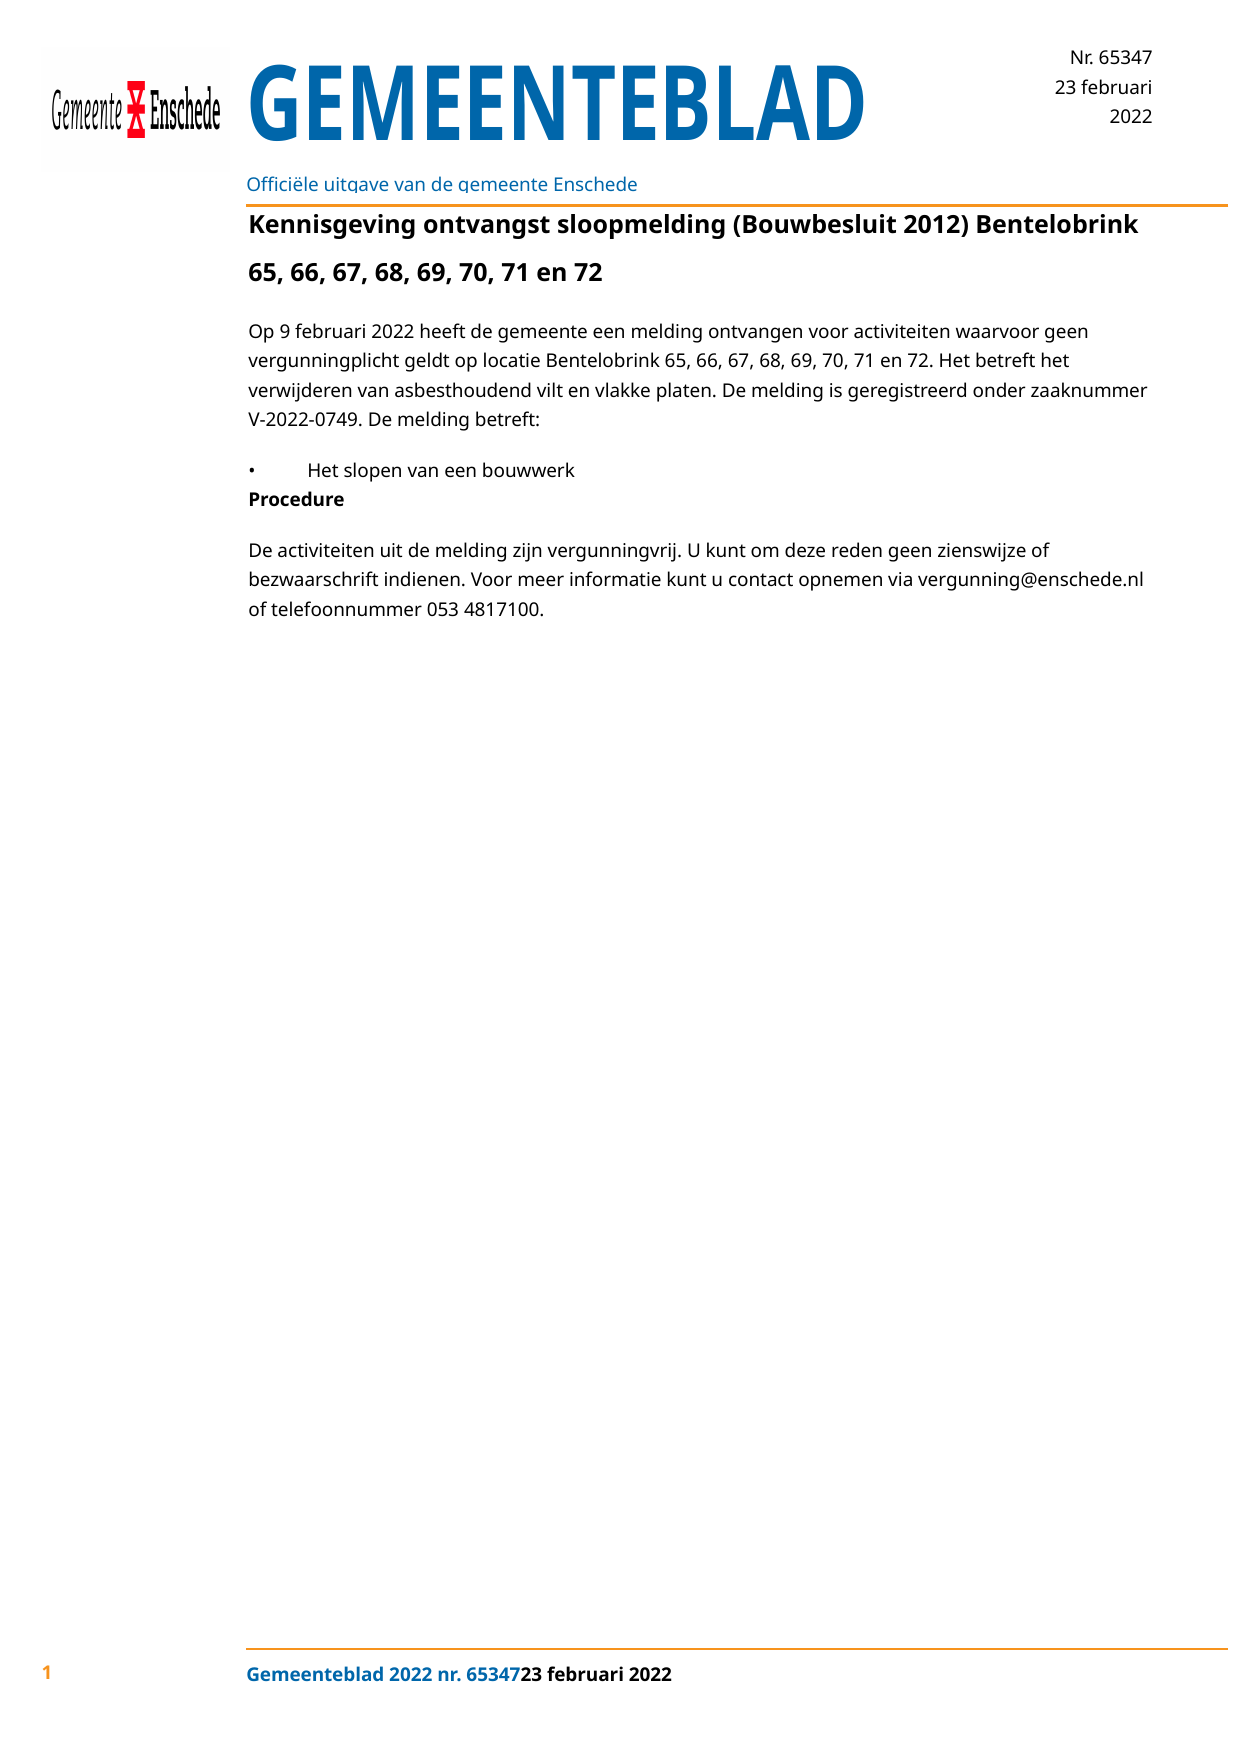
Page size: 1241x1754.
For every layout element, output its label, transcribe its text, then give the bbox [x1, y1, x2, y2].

picture [41, 47, 231, 172]
text De activiteiten uit de melding zijn vergunningvrij. U kunt om deze reden geen zienswijze of bezwaarschrift indienen. Voor meer informatie kunt u contact opnemen via vergunning@enschede.nl of telefoonnummer 053 4817100. [248, 537, 1152, 622]
list Het slopen van een bouwwerk [248, 457, 1152, 483]
text Op 9 februari 2022 heeft de gemeente een melding ontvangen voor activiteiten waarvoor geen vergunningplicht geldt op locatie Bentelobrink 65, 66, 67, 68, 69, 70, 71 en 72. Het betreft het verwijderen van asbesthoudend vilt en vlakke platen. De melding is geregistreerd onder zaaknummer V-2022-0749. De melding betreft: [248, 318, 1152, 432]
text Procedure [248, 487, 1152, 512]
text Kennisgeving ontvangst sloopmelding (Bouwbesluit 2012) Bentelobrink 65, 66, 67, 68, 69, 70, 71 en 72 [248, 207, 1152, 288]
